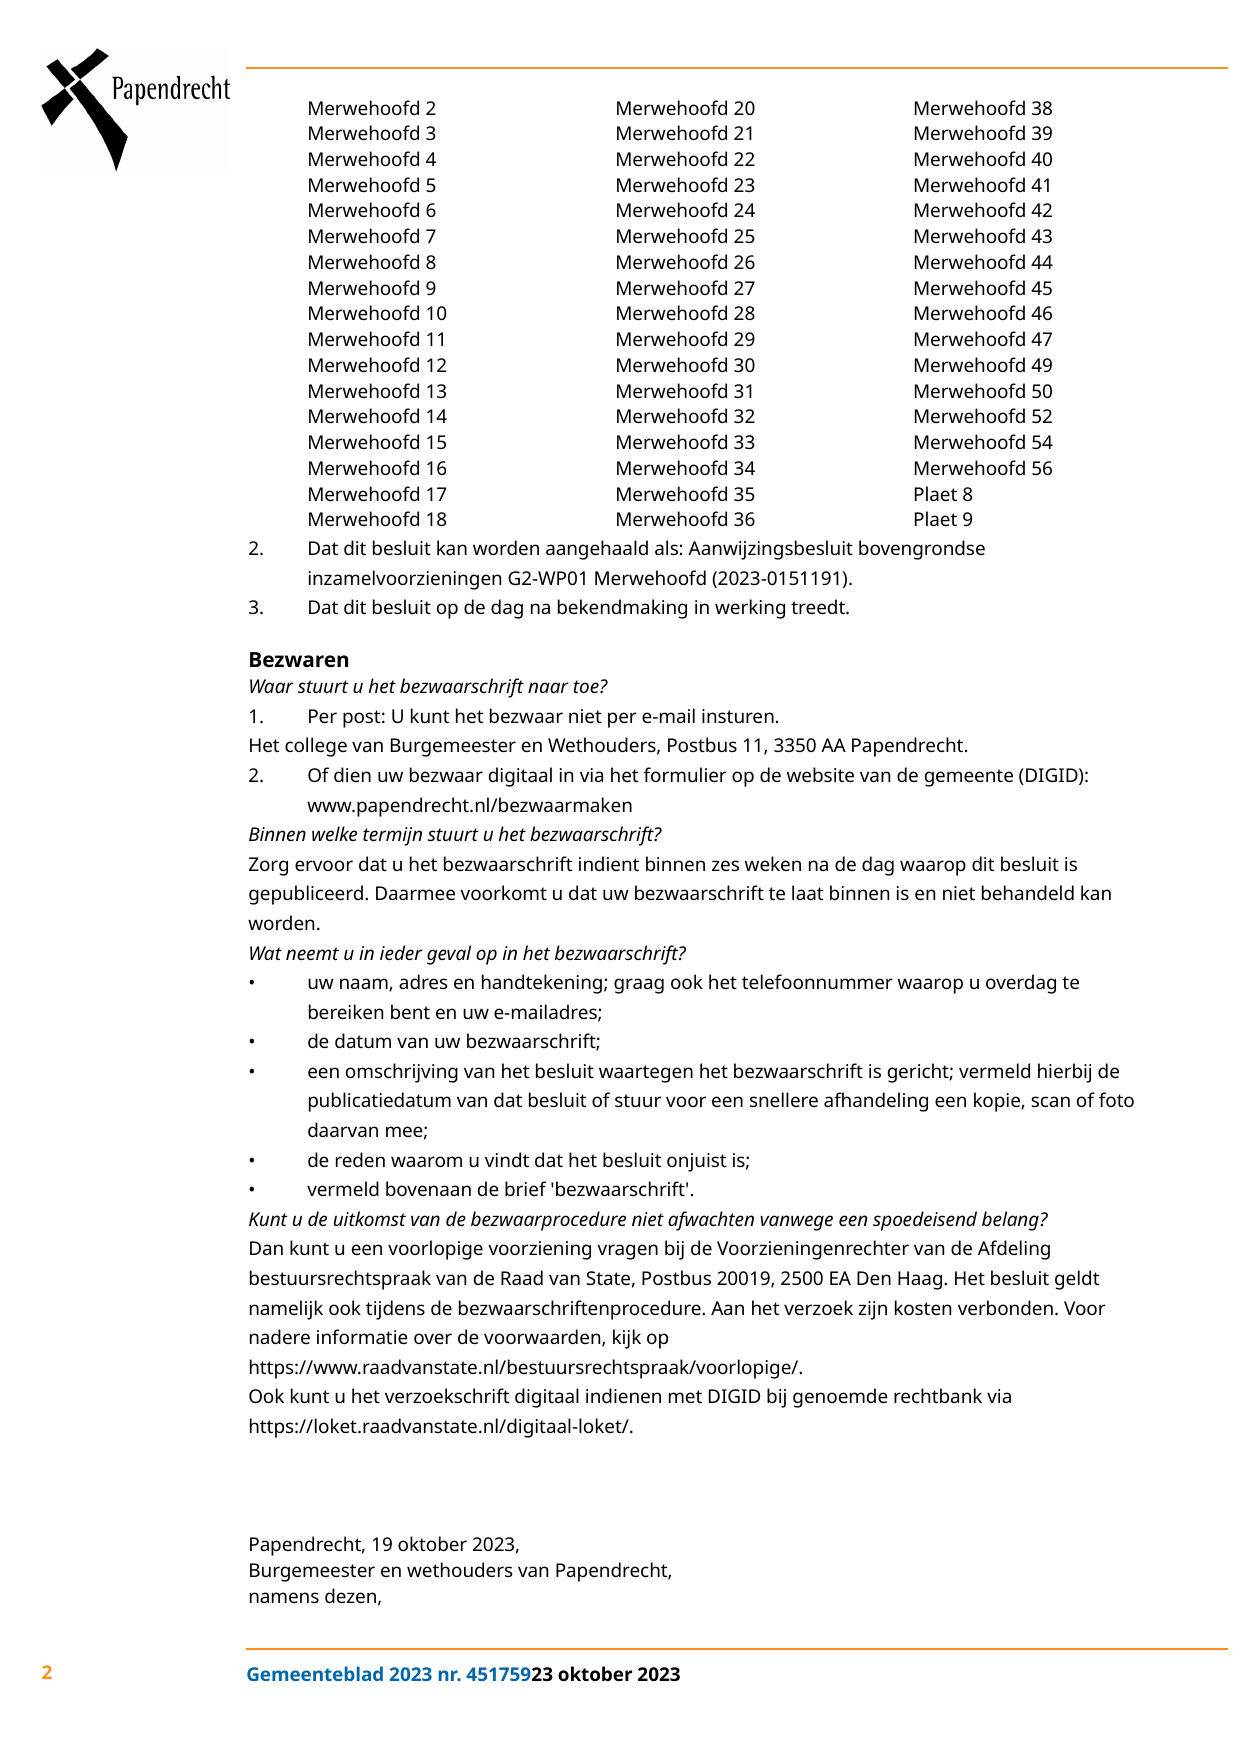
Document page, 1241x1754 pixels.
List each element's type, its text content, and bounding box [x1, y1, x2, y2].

table_cell Merwehoofd 50 [854, 378, 1152, 403]
text Binnen welke termijn stuurt u het bezwaarschrift? [248, 821, 1152, 847]
list vermeld bovenaan de brief 'bezwaarschrift'. [248, 1176, 1152, 1202]
table_cell Merwehoofd 5 [248, 172, 556, 198]
list een omschrijving van het besluit waartegen het bezwaarschrift is gericht; vermeld hierbij de publicatiedatum van dat besluit of stuur voor een snellere afhandeling een kopie, scan of foto daarvan mee; [248, 1058, 1152, 1143]
table_cell Merwehoofd 52 [854, 404, 1152, 429]
table_cell Merwehoofd 2 [248, 95, 556, 121]
text Ook kunt u het verzoekschrift digitaal indienen met DIGID bij genoemde rechtbank via https://loket.raadvanstate.nl/digitaal-loket/. [248, 1383, 1152, 1439]
table_cell Merwehoofd 11 [248, 326, 556, 352]
table_cell Merwehoofd 29 [556, 326, 854, 352]
table_cell Plaet 8 [854, 481, 1152, 506]
table_cell Merwehoofd 44 [854, 249, 1152, 275]
table_cell Merwehoofd 16 [248, 455, 556, 481]
table_cell Merwehoofd 26 [556, 249, 854, 275]
list de reden waarom u vindt dat het besluit onjuist is; [248, 1147, 1152, 1172]
list de datum van uw bezwaarschrift; [248, 1028, 1152, 1054]
text Papendrecht, 19 oktober 2023, [248, 1531, 1152, 1557]
table_cell Merwehoofd 46 [854, 301, 1152, 326]
table_cell Merwehoofd 39 [854, 121, 1152, 146]
text Dan kunt u een voorlopige voorziening vragen bij de Voorzieningenrechter van de Afdeling bestuursrechtspraak van de Raad van State, Postbus 20019, 2500 EA Den Haag. Het besluit geldt namelijk ook tijdens de bezwaarschriftenprocedure. Aan het verzoek zijn kosten verbonden. Voor nadere informatie over de voorwaarden, kijk op https://www.raadvanstate.nl/bestuursrechtspraak/voorlopige/. [248, 1236, 1152, 1379]
table_cell Merwehoofd 47 [854, 326, 1152, 352]
table_cell Merwehoofd 13 [248, 378, 556, 403]
table_cell Merwehoofd 28 [556, 301, 854, 326]
table_cell Merwehoofd 31 [556, 378, 854, 403]
text Burgemeester en wethouders van Papendrecht, [248, 1557, 1152, 1583]
list Of dien uw bezwaar digitaal in via het formulier op de website van de gemeente (DIGID): www.papendrecht.nl/bezwaarmaken [248, 762, 1152, 817]
table_cell Merwehoofd 40 [854, 146, 1152, 172]
table_cell Merwehoofd 42 [854, 198, 1152, 223]
table_cell Merwehoofd 24 [556, 198, 854, 223]
table_cell Merwehoofd 9 [248, 275, 556, 301]
table_cell Merwehoofd 27 [556, 275, 854, 301]
table_cell Merwehoofd 45 [854, 275, 1152, 301]
text Kunt u de uitkomst van de bezwaarprocedure niet afwachten vanwege een spoedeisend belang? [248, 1206, 1152, 1232]
text Bezwaren [248, 645, 1152, 673]
table_cell Merwehoofd 54 [854, 429, 1152, 455]
table_cell Merwehoofd 49 [854, 352, 1152, 378]
table_cell Merwehoofd 25 [556, 224, 854, 249]
table_cell Merwehoofd 7 [248, 224, 556, 249]
table_cell Merwehoofd 20 [556, 95, 854, 121]
text Zorg ervoor dat u het bezwaarschrift indient binnen zes weken na de dag waarop dit besluit is gepubliceerd. Daarmee voorkomt u dat uw bezwaarschrift te laat binnen is en niet behandeld kan worden. [248, 851, 1152, 936]
table_cell Merwehoofd 38 [854, 95, 1152, 121]
table_cell Merwehoofd 32 [556, 404, 854, 429]
table_cell Merwehoofd 34 [556, 455, 854, 481]
table_cell Merwehoofd 56 [854, 455, 1152, 481]
table_cell Merwehoofd 3 [248, 121, 556, 146]
table_cell Merwehoofd 23 [556, 172, 854, 198]
table_cell Merwehoofd 4 [248, 146, 556, 172]
table_cell Plaet 9 [854, 506, 1152, 532]
table_cell Merwehoofd 14 [248, 404, 556, 429]
table_cell Merwehoofd 8 [248, 249, 556, 275]
list uw naam, adres en handtekening; graag ook het telefoonnummer waarop u overdag te bereiken bent en uw e-mailadres; [248, 969, 1152, 1024]
table_cell Merwehoofd 21 [556, 121, 854, 146]
list Dat dit besluit op de dag na bekendmaking in werking treedt. [248, 594, 1152, 620]
table_cell Merwehoofd 41 [854, 172, 1152, 198]
table_cell Merwehoofd 35 [556, 481, 854, 506]
table_cell Merwehoofd 22 [556, 146, 854, 172]
table_cell Merwehoofd 33 [556, 429, 854, 455]
table_cell Merwehoofd 15 [248, 429, 556, 455]
table_cell Merwehoofd 30 [556, 352, 854, 378]
text Wat neemt u in ieder geval op in het bezwaarschrift? [248, 940, 1152, 965]
table_cell Merwehoofd 43 [854, 224, 1152, 249]
table_cell Merwehoofd 18 [248, 506, 556, 532]
table_cell Merwehoofd 36 [556, 506, 854, 532]
table_cell Merwehoofd 10 [248, 301, 556, 326]
text Waar stuurt u het bezwaarschrift naar toe? [248, 673, 1152, 699]
table_cell Merwehoofd 6 [248, 198, 556, 223]
table_cell Merwehoofd 17 [248, 481, 556, 506]
text namens dezen, [248, 1583, 1152, 1608]
picture [41, 47, 231, 172]
list Dat dit besluit kan worden aangehaald als: Aanwijzingsbesluit bovengrondse inzamelvoorzieningen G2-WP01 Merwehoofd (2023-0151191). [248, 535, 1152, 591]
list Per post: U kunt het bezwaar niet per e-mail insturen. [248, 703, 1152, 729]
table_cell Merwehoofd 12 [248, 352, 556, 378]
text Het college van Burgemeester en Wethouders, Postbus 11, 3350 AA Papendrecht. [248, 733, 1152, 758]
